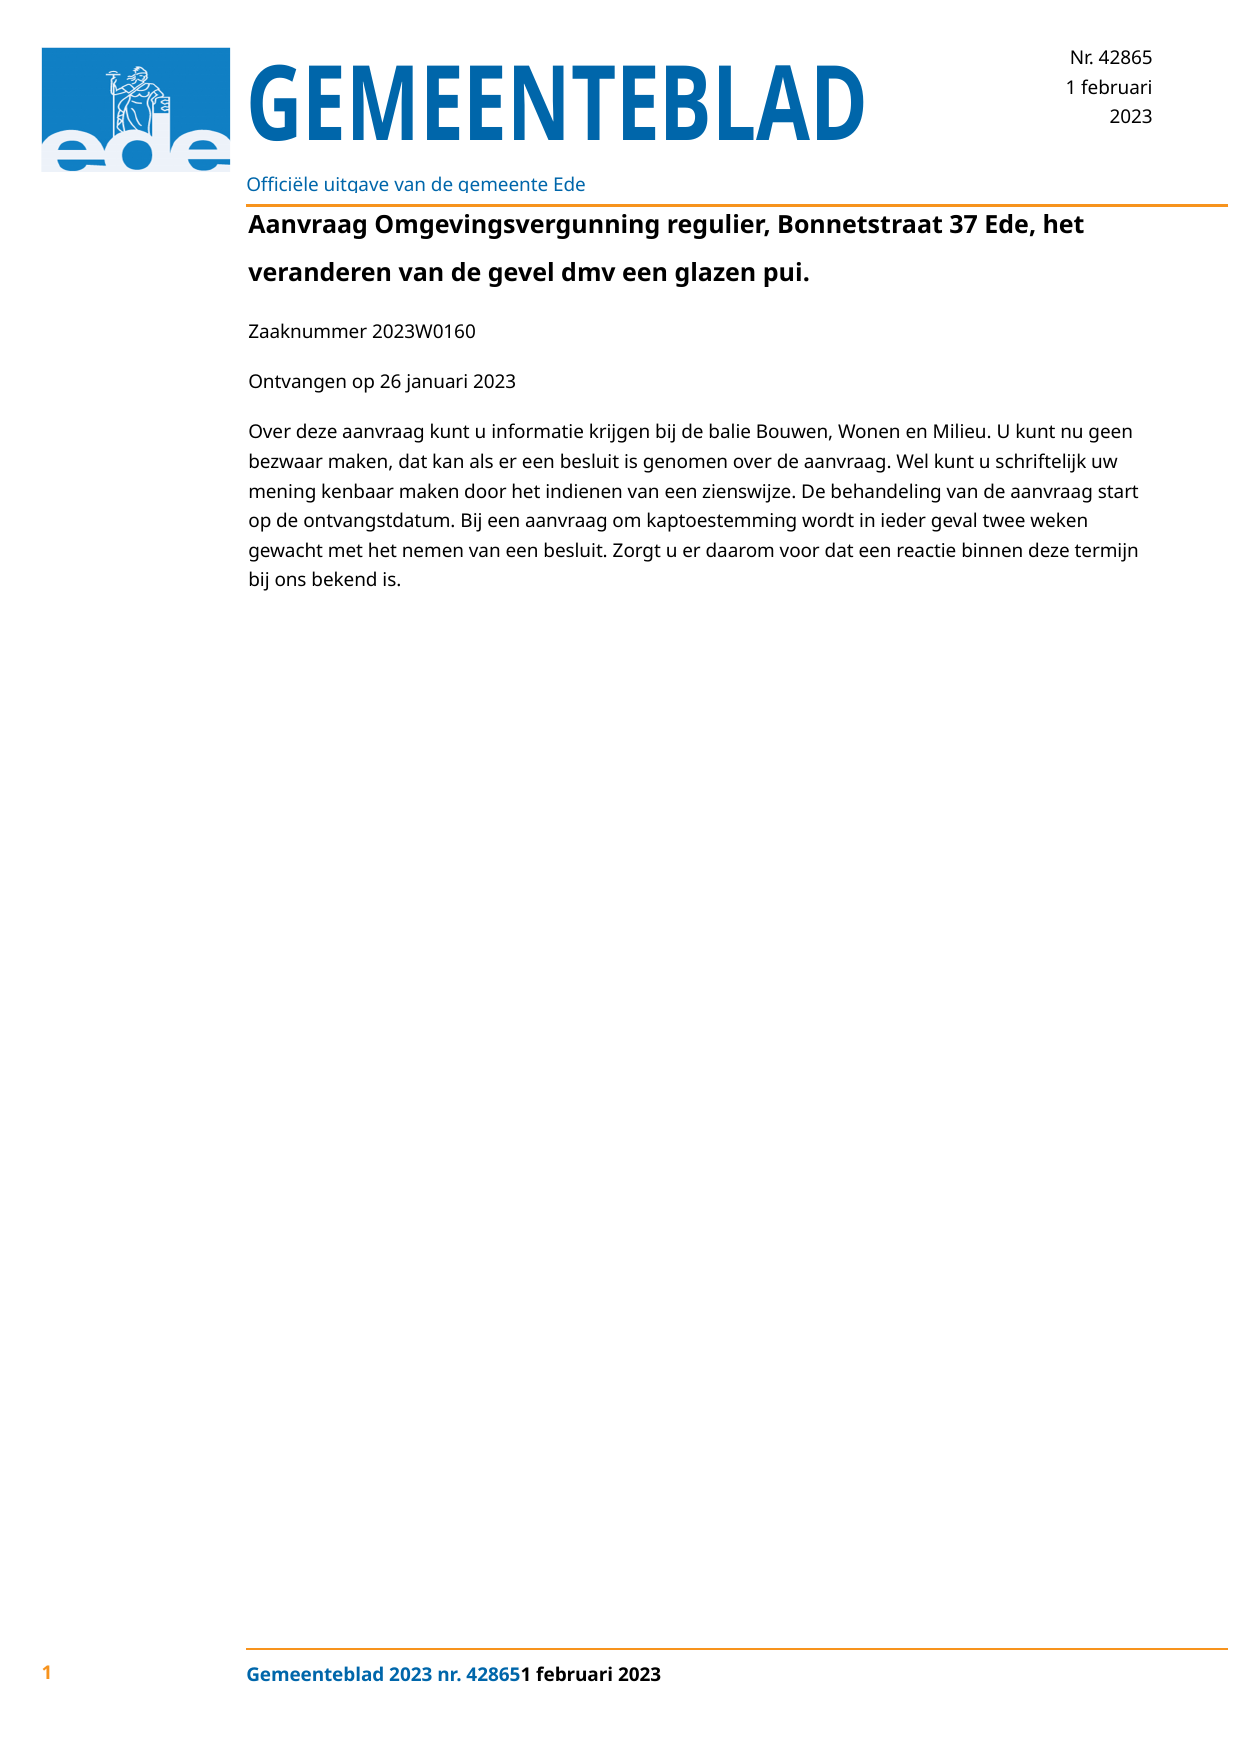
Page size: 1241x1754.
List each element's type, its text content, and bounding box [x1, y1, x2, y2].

text Ontvangen op 26 januari 2023 [248, 368, 1152, 394]
text Aanvraag Omgevingsvergunning regulier, Bonnetstraat 37 Ede, het veranderen van de gevel dmv een glazen pui. [248, 207, 1152, 288]
text Over deze aanvraag kunt u informatie krijgen bij de balie Bouwen, Wonen en Milieu. U kunt nu geen bezwaar maken, dat kan als er een besluit is genomen over de aanvraag. Wel kunt u schriftelijk uw mening kenbaar maken door het indienen van een zienswijze. De behandeling van de aanvraag start op de ontvangstdatum. Bij een aanvraag om kaptoestemming wordt in ieder geval twee weken gewacht met het nemen van een besluit. Zorgt u er daarom voor dat een reactie binnen deze termijn bij ons bekend is. [248, 419, 1152, 592]
picture [41, 47, 231, 172]
text Zaaknummer 2023W0160 [248, 318, 1152, 344]
